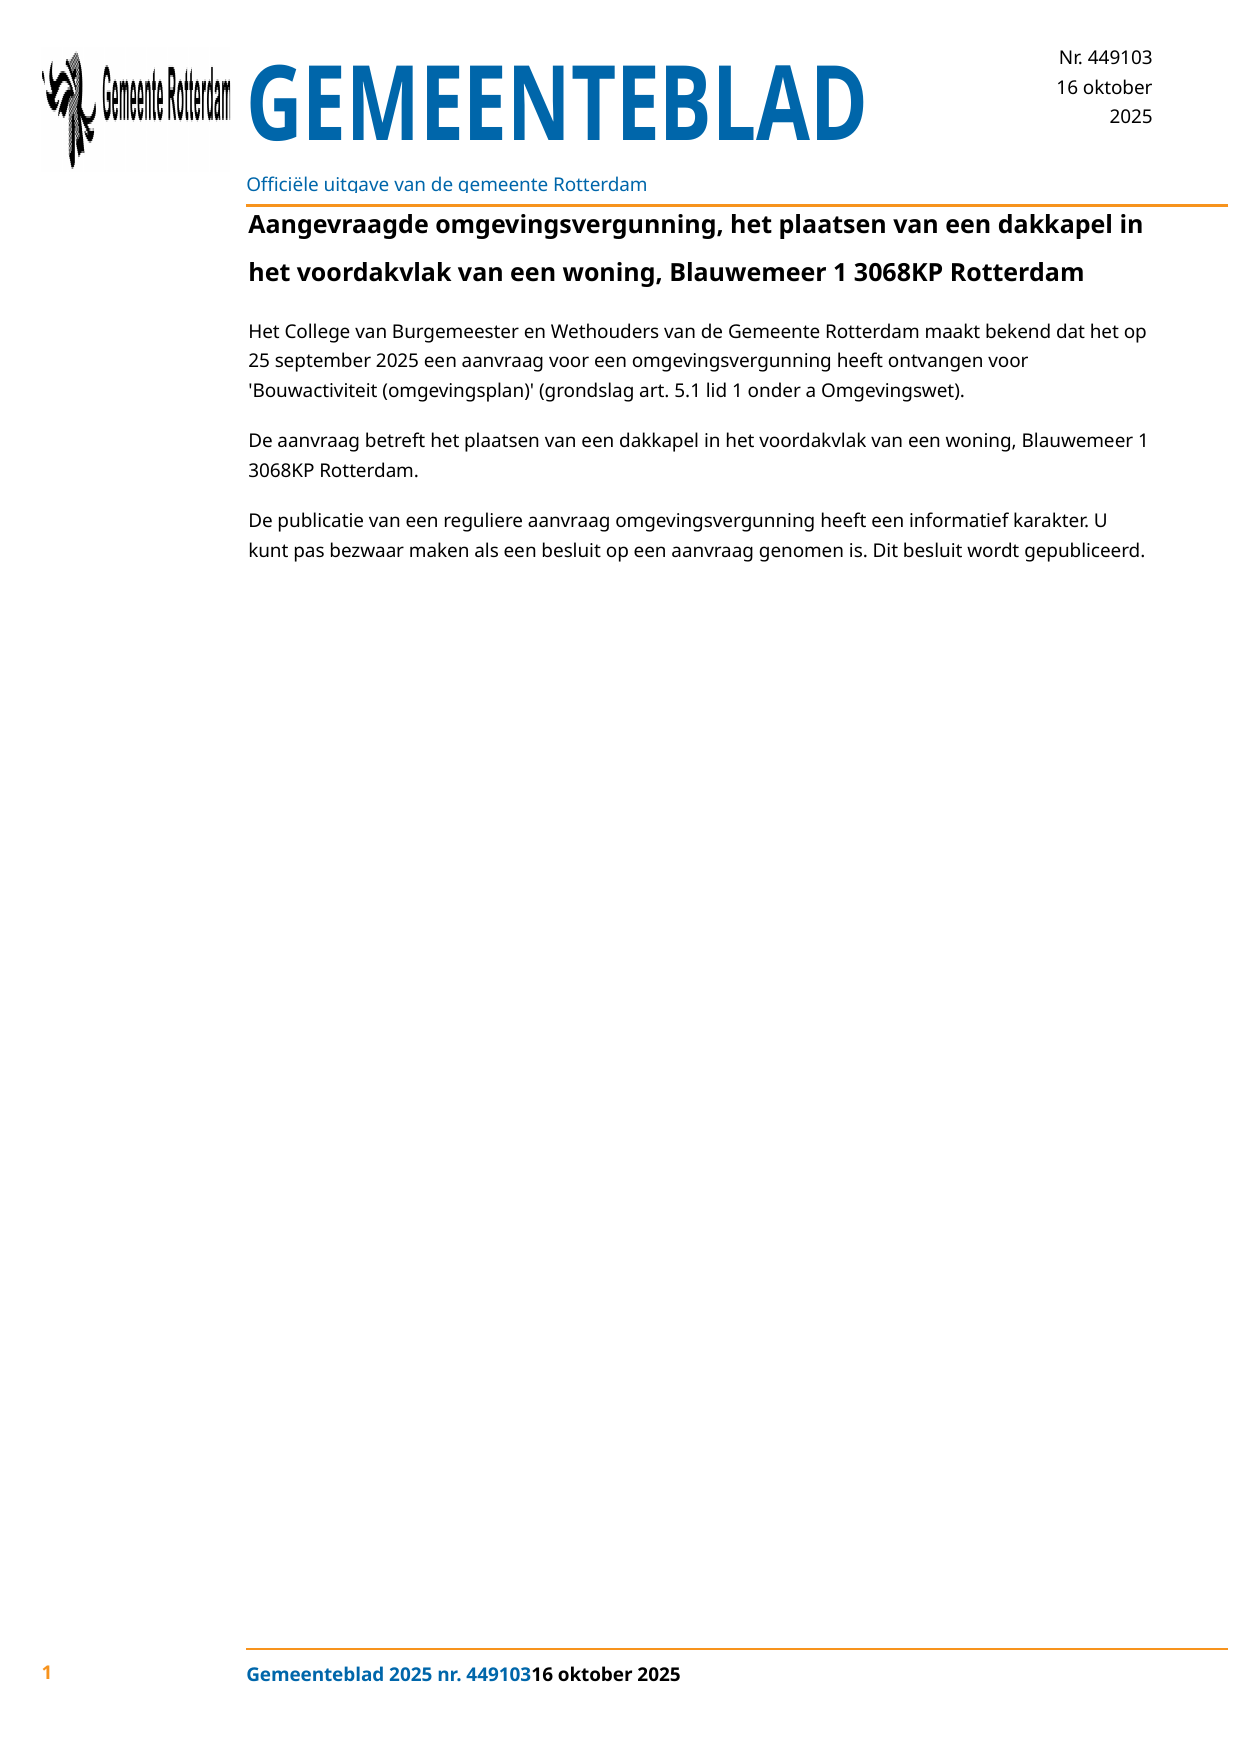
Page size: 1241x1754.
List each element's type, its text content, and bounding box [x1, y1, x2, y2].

text De aanvraag betreft het plaatsen van een dakkapel in het voordakvlak van een woning, Blauwemeer 1 3068KP Rotterdam. [248, 427, 1152, 483]
text Het College van Burgemeester en Wethouders van de Gemeente Rotterdam maakt bekend dat het op 25 september 2025 een aanvraag voor een omgevingsvergunning heeft ontvangen voor 'Bouwactiviteit (omgevingsplan)' (grondslag art. 5.1 lid 1 onder a Omgevingswet). [248, 318, 1152, 403]
text De publicatie van een reguliere aanvraag omgevingsvergunning heeft een informatief karakter. U kunt pas bezwaar maken als een besluit op een aanvraag genomen is. Dit besluit wordt gepubliceerd. [248, 507, 1152, 563]
picture [41, 47, 231, 172]
text Aangevraagde omgevingsvergunning, het plaatsen van een dakkapel in het voordakvlak van een woning, Blauwemeer 1 3068KP Rotterdam [248, 207, 1152, 288]
